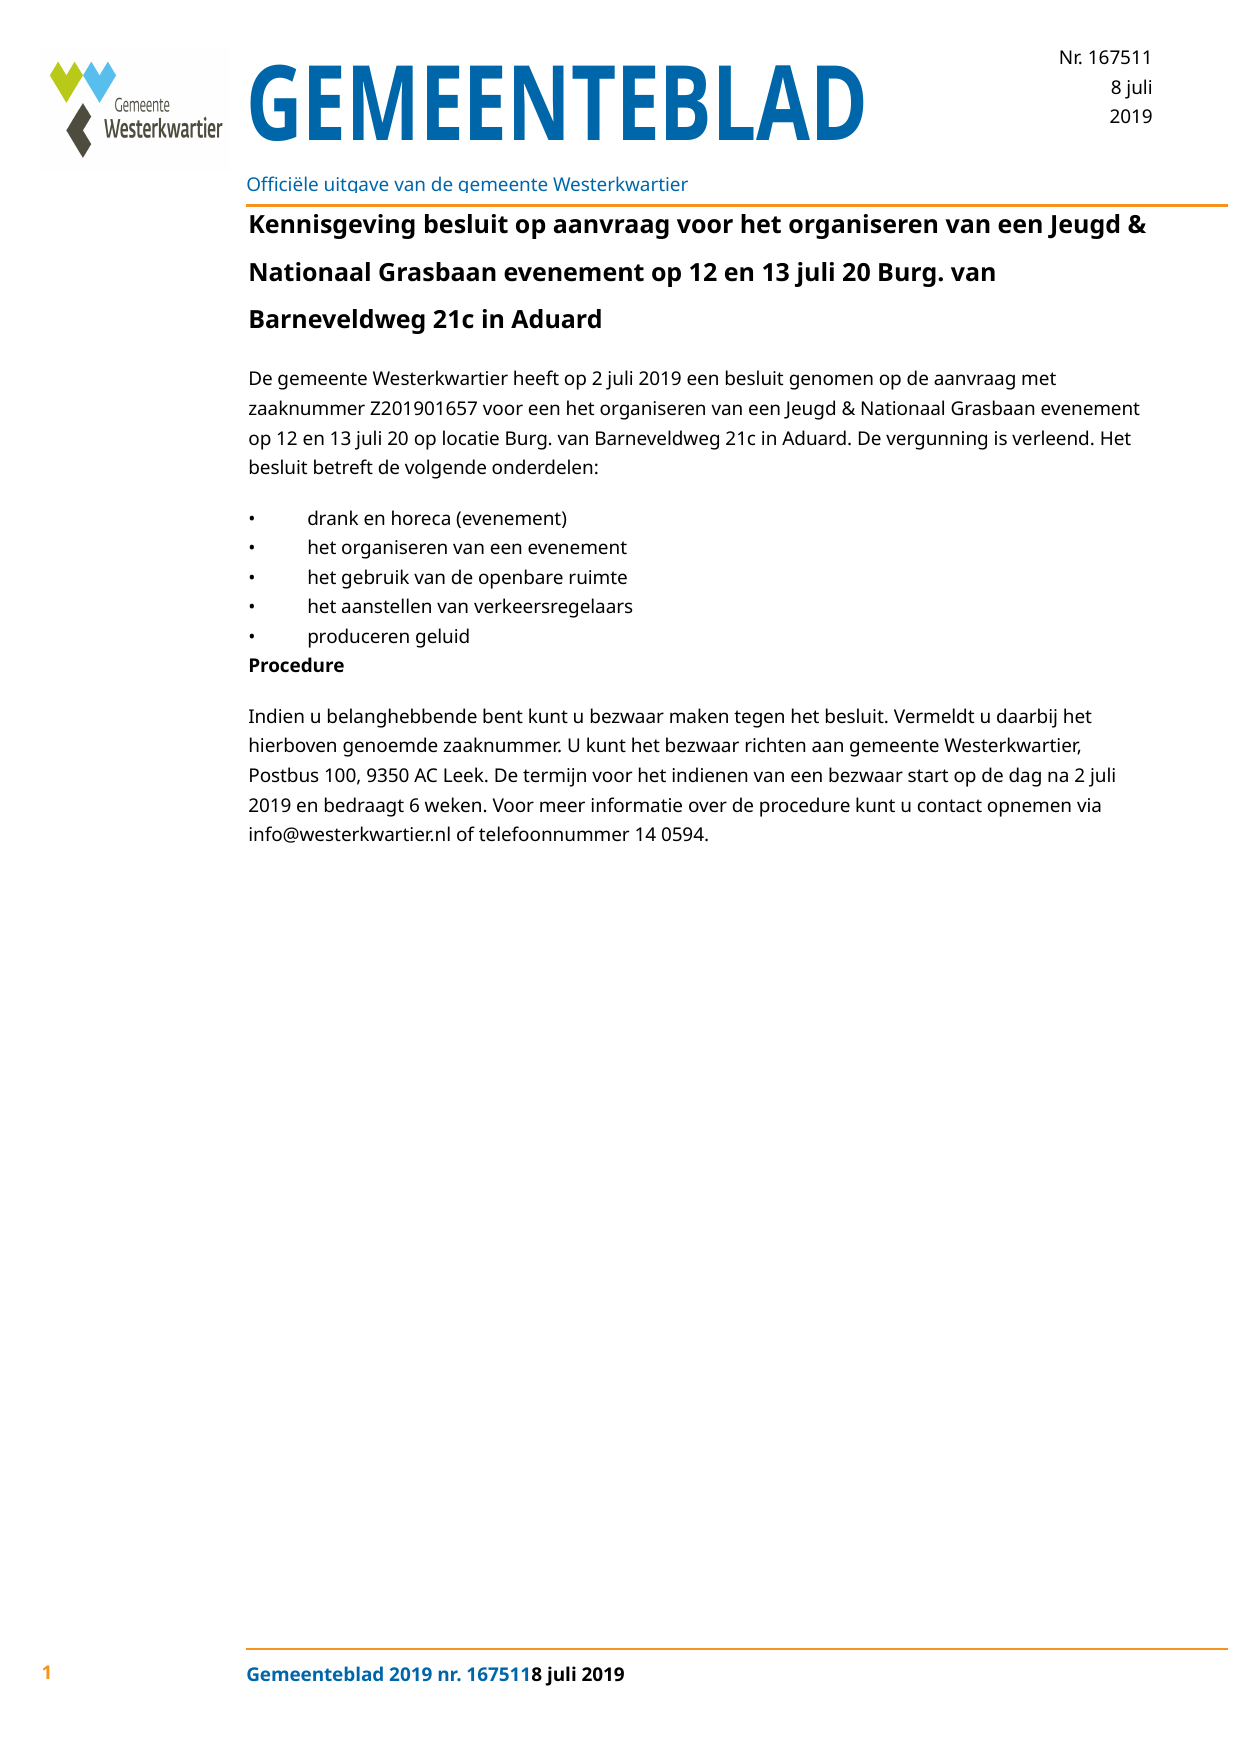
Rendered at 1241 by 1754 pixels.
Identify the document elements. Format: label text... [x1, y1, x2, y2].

picture [41, 47, 231, 172]
list het aanstellen van verkeersregelaars [248, 593, 1152, 619]
list het gebruik van de openbare ruimte [248, 564, 1152, 589]
list drank en horeca (evenement) [248, 505, 1152, 530]
text Kennisgeving besluit op aanvraag voor het organiseren van een Jeugd & Nationaal Grasbaan evenement op 12 en 13 juli 20 Burg. van Barneveldweg 21c in Aduard [248, 207, 1152, 336]
list het organiseren van een evenement [248, 534, 1152, 560]
list produceren geluid [248, 623, 1152, 649]
text Indien u belanghebbende bent kunt u bezwaar maken tegen het besluit. Vermeldt u daarbij het hierboven genoemde zaaknummer. U kunt het bezwaar richten aan gemeente Westerkwartier, Postbus 100, 9350 AC Leek. De termijn voor het indienen van een bezwaar start op de dag na 2 juli 2019 en bedraagt 6 weken. Voor meer informatie over de procedure kunt u contact opnemen via info@westerkwartier.nl of telefoonnummer 14 0594. [248, 703, 1152, 847]
text De gemeente Westerkwartier heeft op 2 juli 2019 een besluit genomen op de aanvraag met zaaknummer Z201901657 voor een het organiseren van een Jeugd & Nationaal Grasbaan evenement op 12 en 13 juli 20 op locatie Burg. van Barneveldweg 21c in Aduard. De vergunning is verleend. Het besluit betreft de volgende onderdelen: [248, 366, 1152, 480]
text Procedure [248, 653, 1152, 678]
